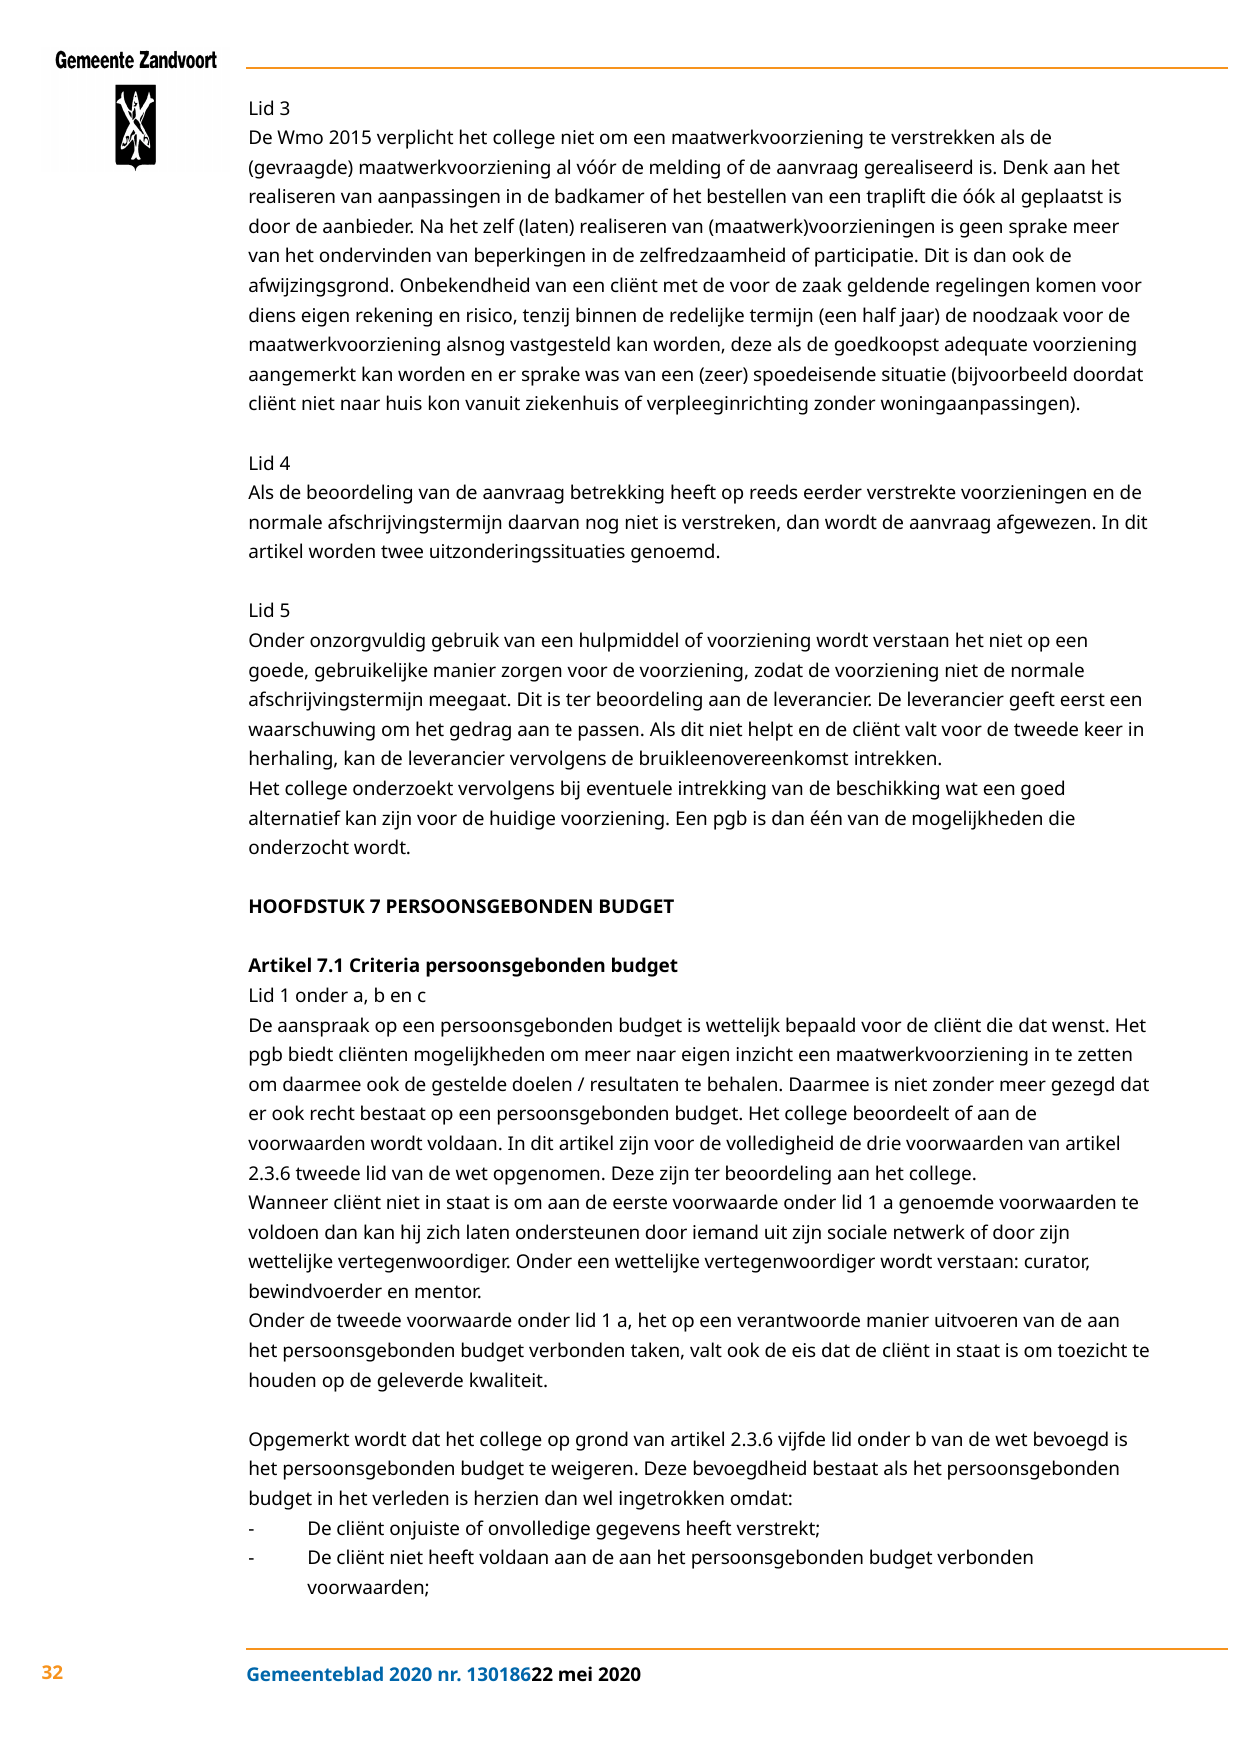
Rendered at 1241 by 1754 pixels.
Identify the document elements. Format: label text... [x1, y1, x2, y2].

text Artikel 7.1 Criteria persoonsgebonden budget [248, 953, 1152, 978]
text Als de beoordeling van de aanvraag betrekking heeft op reeds eerder verstrekte voorzieningen en de normale afschrijvingstermijn daarvan nog niet is verstreken, dan wordt de aanvraag afgewezen. In dit artikel worden twee uitzonderingssituaties genoemd. [248, 479, 1152, 564]
text De aanspraak op een persoonsgebonden budget is wettelijk bepaald voor de cliënt die dat wenst. Het pgb biedt cliënten mogelijkheden om meer naar eigen inzicht een maatwerkvoorziening in te zetten om daarmee ook de gestelde doelen / resultaten te behalen. Daarmee is niet zonder meer gezegd dat er ook recht bestaat op een persoonsgebonden budget. Het college beoordeelt of aan de voorwaarden wordt voldaan. In dit artikel zijn voor de volledigheid de drie voorwaarden van artikel 2.3.6 tweede lid van de wet opgenomen. Deze zijn ter beoordeling aan het college. [248, 1012, 1152, 1186]
list De cliënt niet heeft voldaan aan de aan het persoonsgebonden budget verbonden voorwaarden; [248, 1544, 1152, 1600]
text Wanneer cliënt niet in staat is om aan de eerste voorwaarde onder lid 1 a genoemde voorwaarden te voldoen dan kan hij zich laten ondersteunen door iemand uit zijn sociale netwerk of door zijn wettelijke vertegenwoordiger. Onder een wettelijke vertegenwoordiger wordt verstaan: curator, bewindvoerder en mentor. [248, 1189, 1152, 1304]
text Lid 4 [248, 450, 1152, 476]
text Onder de tweede voorwaarde onder lid 1 a, het op een verantwoorde manier uitvoeren van de aan het persoonsgebonden budget verbonden taken, valt ook de eis dat de cliënt in staat is om toezicht te houden op de geleverde kwaliteit. [248, 1308, 1152, 1393]
picture [41, 47, 231, 172]
text Onder onzorgvuldig gebruik van een hulpmiddel of voorziening wordt verstaan het niet op een goede, gebruikelijke manier zorgen voor de voorziening, zodat de voorziening niet de normale afschrijvingstermijn meegaat. Dit is ter beoordeling aan de leverancier. De leverancier geeft eerst een waarschuwing om het gedrag aan te passen. Als dit niet helpt en de cliënt valt voor de tweede keer in herhaling, kan de leverancier vervolgens de bruikleenovereenkomst intrekken. [248, 627, 1152, 771]
text Lid 3 [248, 95, 1152, 121]
text Het college onderzoekt vervolgens bij eventuele intrekking van de beschikking wat een goed alternatief kan zijn voor de huidige voorziening. Een pgb is dan één van de mogelijkheden die onderzocht wordt. [248, 775, 1152, 860]
text De Wmo 2015 verplicht het college niet om een maatwerkvoorziening te verstrekken als de (gevraagde) maatwerkvoorziening al vóór de melding of de aanvraag gerealiseerd is. Denk aan het realiseren van aanpassingen in de badkamer of het bestellen van een traplift die óók al geplaatst is door de aanbieder. Na het zelf (laten) realiseren van (maatwerk)voorzieningen is geen sprake meer van het ondervinden van beperkingen in de zelfredzaamheid of participatie. Dit is dan ook de afwijzingsgrond. Onbekendheid van een cliënt met de voor de zaak geldende regelingen komen voor diens eigen rekening en risico, tenzij binnen de redelijke termijn (een half jaar) de noodzaak voor de maatwerkvoorziening alsnog vastgesteld kan worden, deze als de goedkoopst adequate voorziening aangemerkt kan worden en er sprake was van een (zeer) spoedeisende situatie (bijvoorbeeld doordat cliënt niet naar huis kon vanuit ziekenhuis of verpleeginrichting zonder woningaanpassingen). [248, 124, 1152, 416]
text HOOFDSTUK 7 PERSOONSGEBONDEN BUDGET [248, 893, 1152, 919]
text Lid 1 onder a, b en c [248, 982, 1152, 1008]
text Opgemerkt wordt dat het college op grond van artikel 2.3.6 vijfde lid onder b van de wet bevoegd is het persoonsgebonden budget te weigeren. Deze bevoegdheid bestaat als het persoonsgebonden budget in het verleden is herzien dan wel ingetrokken omdat: [248, 1426, 1152, 1511]
text Lid 5 [248, 598, 1152, 623]
list De cliënt onjuiste of onvolledige gegevens heeft verstrekt; [248, 1515, 1152, 1541]
